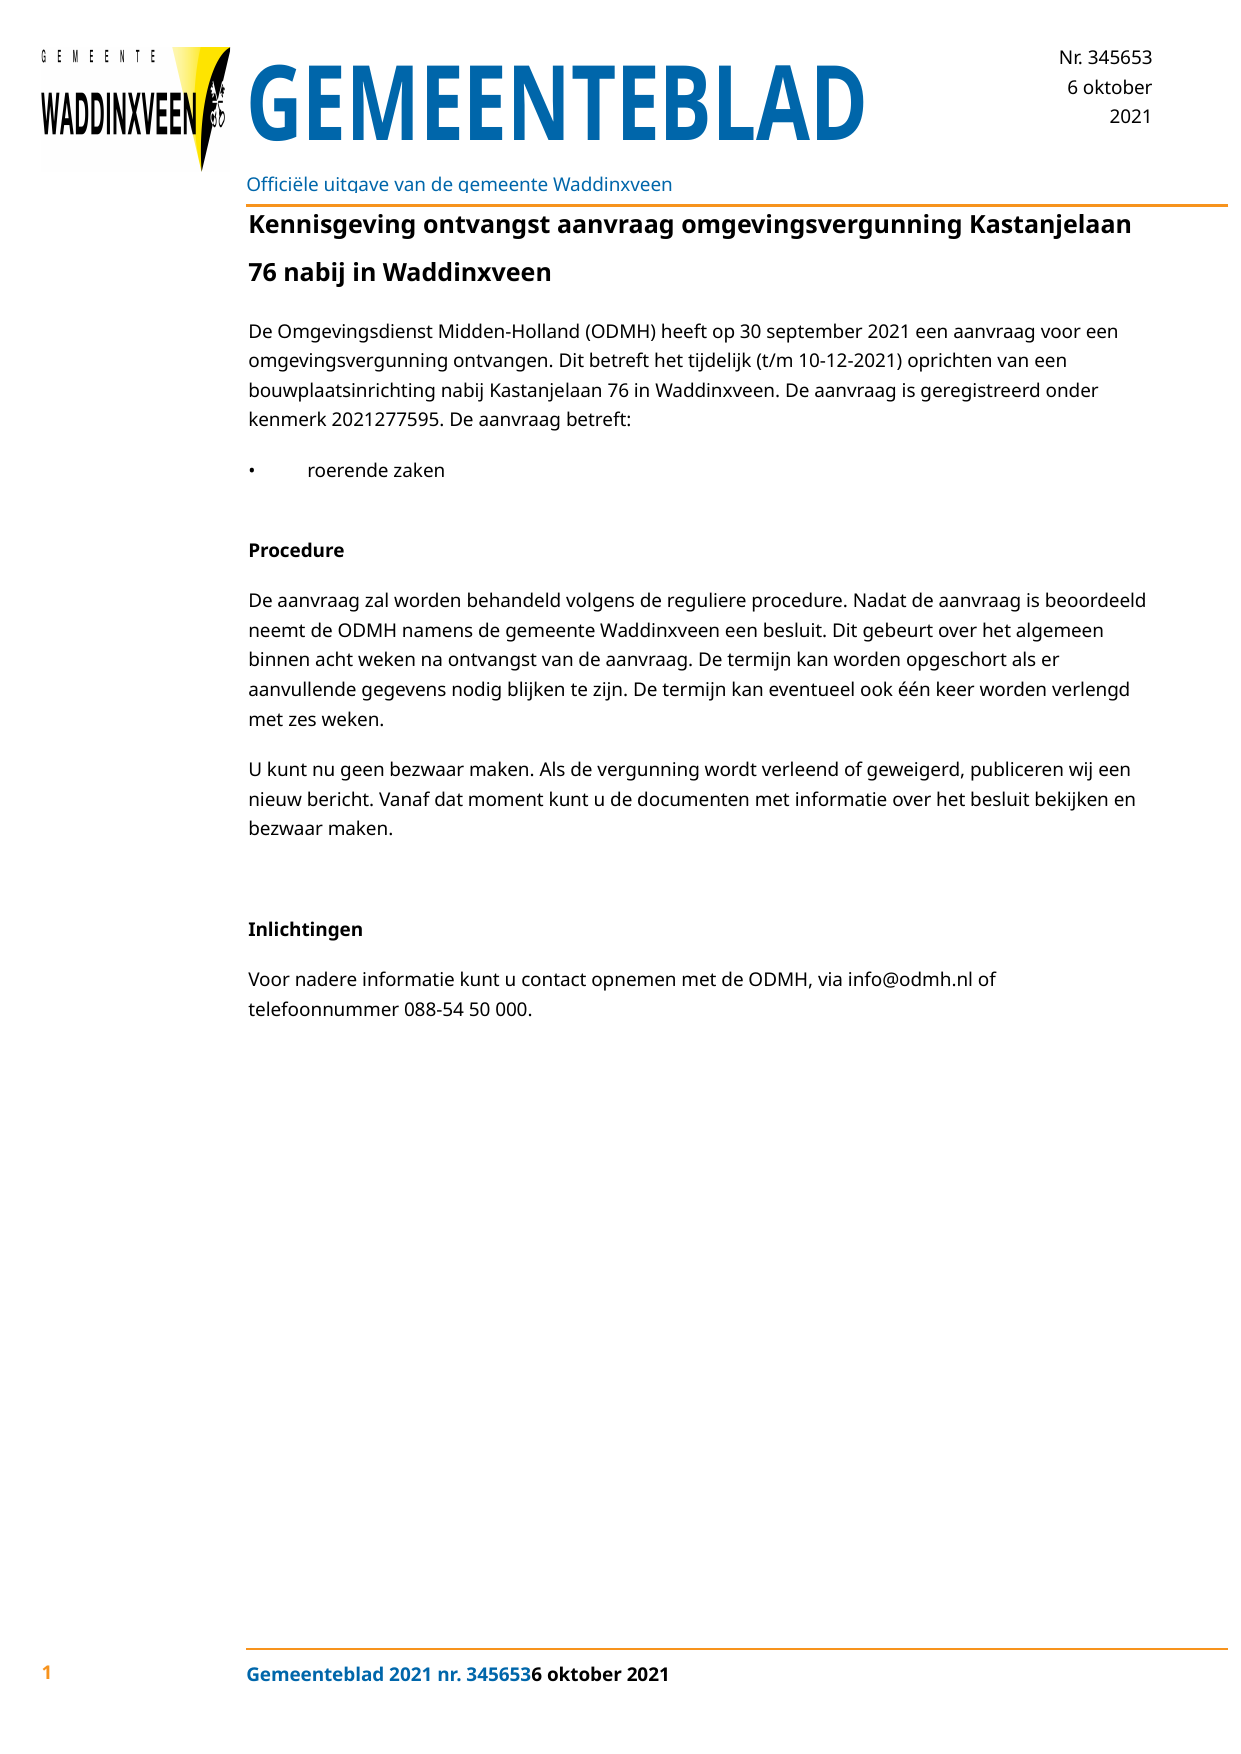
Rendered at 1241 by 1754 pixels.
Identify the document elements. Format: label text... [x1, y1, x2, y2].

text Voor nadere informatie kunt u contact opnemen met de ODMH, via info@odmh.nl of telefoonnummer 088-54 50 000. [248, 967, 1152, 1022]
text De aanvraag zal worden behandeld volgens de reguliere procedure. Nadat de aanvraag is beoordeeld neemt de ODMH namens de gemeente Waddinxveen een besluit. Dit gebeurt over het algemeen binnen acht weken na ontvangst van de aanvraag. De termijn kan worden opgeschort als er aanvullende gegevens nodig blijken te zijn. De termijn kan eventueel ook één keer worden verlengd met zes weken. [248, 587, 1152, 732]
text De Omgevingsdienst Midden-Holland (ODMH) heeft op 30 september 2021 een aanvraag voor een omgevingsvergunning ontvangen. Dit betreft het tijdelijk (t/m 10-12-2021) oprichten van een bouwplaatsinrichting nabij Kastanjelaan 76 in Waddinxveen. De aanvraag is geregistreerd onder kenmerk 2021277595. De aanvraag betreft: [248, 318, 1152, 432]
text U kunt nu geen bezwaar maken. Als de vergunning wordt verleend of geweigerd, publiceren wij een nieuw bericht. Vanaf dat moment kunt u de documenten met informatie over het besluit bekijken en bezwaar maken. [248, 756, 1152, 841]
text Inlichtingen [248, 916, 1152, 942]
text Procedure [248, 537, 1152, 563]
picture [41, 47, 231, 172]
text Kennisgeving ontvangst aanvraag omgevingsvergunning Kastanjelaan 76 nabij in Waddinxveen [248, 207, 1152, 288]
list roerende zaken [248, 457, 1152, 483]
